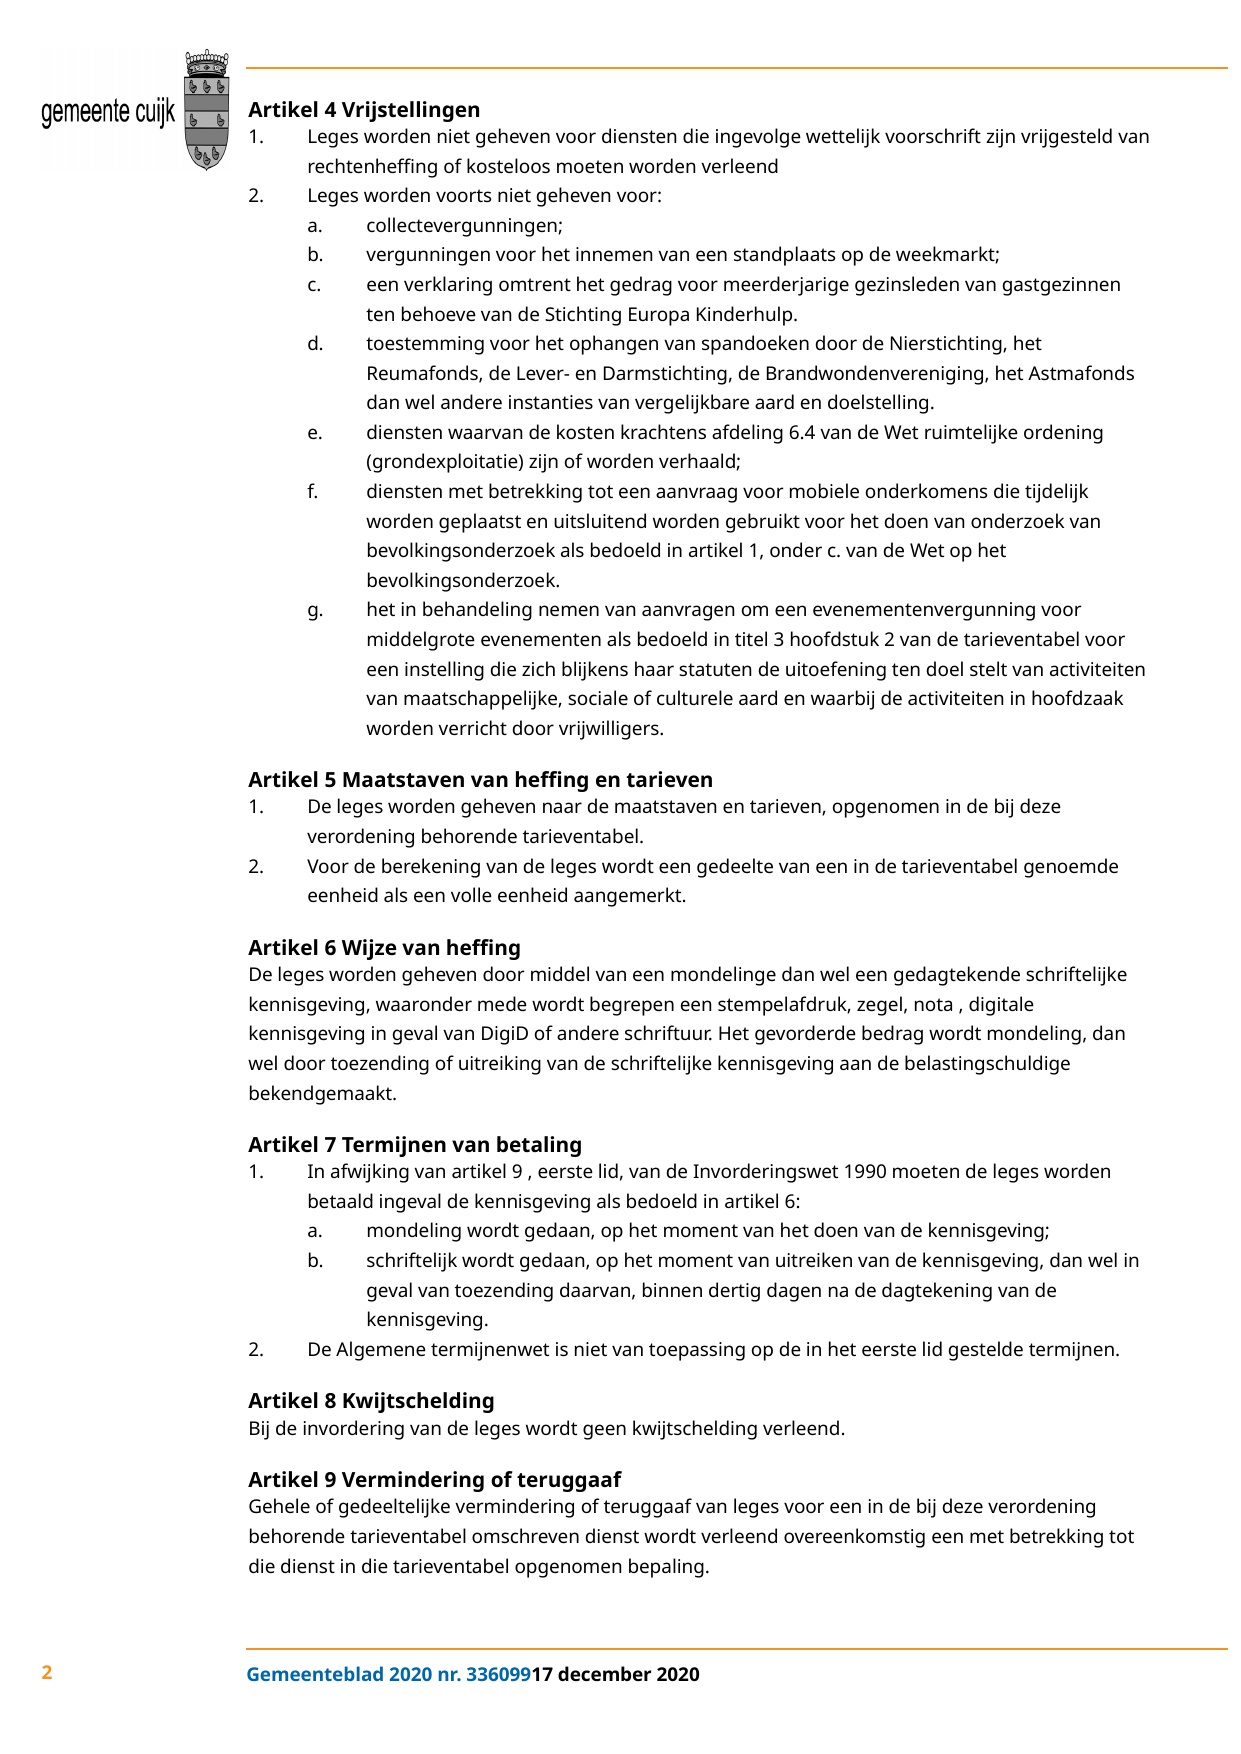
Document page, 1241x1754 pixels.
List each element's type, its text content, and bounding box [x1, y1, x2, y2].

list een verklaring omtrent het gedrag voor meerderjarige gezinsleden van gastgezinnen ten behoeve van de Stichting Europa Kinderhulp. [307, 271, 1152, 326]
text Artikel 6 Wijze van heffing [248, 933, 1152, 961]
list diensten waarvan de kosten krachtens afdeling 6.4 van de Wet ruimtelijke ordening (grondexploitatie) zijn of worden verhaald; [307, 419, 1152, 474]
list collectevergunningen; [307, 212, 1152, 238]
list het in behandeling nemen van aanvragen om een evenementenvergunning voor middelgrote evenementen als bedoeld in titel 3 hoofdstuk 2 van de tarieventabel voor een instelling die zich blijkens haar statuten de uitoefening ten doel stelt van activiteiten van maatschappelijke, sociale of culturele aard en waarbij de activiteiten in hoofdzaak worden verricht door vrijwilligers. [307, 597, 1152, 741]
list toestemming voor het ophangen van spandoeken door de Nierstichting, het Reumafonds, de Lever- en Darmstichting, de Brandwondenvereniging, het Astmafonds dan wel andere instanties van vergelijkbare aard en doelstelling. [307, 330, 1152, 415]
text Artikel 4 Vrijstellingen [248, 95, 1152, 123]
list Leges worden voorts niet geheven voor: [248, 182, 1152, 208]
text De leges worden geheven door middel van een mondelinge dan wel een gedagtekende schriftelijke kennisgeving, waaronder mede wordt begrepen een stempelafdruk, zegel, nota , digitale kennisgeving in geval van DigiD of andere schriftuur. Het gevorderde bedrag wordt mondeling, dan wel door toezending of uitreiking van de schriftelijke kennisgeving aan de belastingschuldige bekendgemaakt. [248, 961, 1152, 1105]
text Artikel 7 Termijnen van betaling [248, 1130, 1152, 1158]
list vergunningen voor het innemen van een standplaats op de weekmarkt; [307, 242, 1152, 267]
list In afwijking van artikel 9 , eerste lid, van de Invorderingswet 1990 moeten de leges worden betaald ingeval de kennisgeving als bedoeld in artikel 6: [248, 1158, 1152, 1214]
picture [41, 47, 231, 172]
list Voor de berekening van de leges wordt een gedeelte van een in de tarieventabel genoemde eenheid als een volle eenheid aangemerkt. [248, 853, 1152, 908]
list mondeling wordt gedaan, op het moment van het doen van de kennisgeving; [307, 1218, 1152, 1243]
list diensten met betrekking tot een aanvraag voor mobiele onderkomens die tijdelijk worden geplaatst en uitsluitend worden gebruikt voor het doen van onderzoek van bevolkingsonderzoek als bedoeld in artikel 1, onder c. van de Wet op het bevolkingsonderzoek. [307, 478, 1152, 593]
text Artikel 8 Kwijtschelding [248, 1386, 1152, 1415]
text Artikel 9 Vermindering of teruggaaf [248, 1465, 1152, 1494]
text Bij de invordering van de leges wordt geen kwijtschelding verleend. [248, 1415, 1152, 1441]
list De Algemene termijnenwet is niet van toepassing op de in het eerste lid gestelde termijnen. [248, 1336, 1152, 1362]
list schriftelijk wordt gedaan, op het moment van uitreiken van de kennisgeving, dan wel in geval van toezending daarvan, binnen dertig dagen na de dagtekening van de kennisgeving. [307, 1247, 1152, 1332]
text Gehele of gedeeltelijke vermindering of teruggaaf van leges voor een in de bij deze verordening behorende tarieventabel omschreven dienst wordt verleend overeenkomstig een met betrekking tot die dienst in die tarieventabel opgenomen bepaling. [248, 1494, 1152, 1579]
list De leges worden geheven naar de maatstaven en tarieven, opgenomen in de bij deze verordening behorende tarieventabel. [248, 794, 1152, 849]
text Artikel 5 Maatstaven van heffing en tarieven [248, 765, 1152, 794]
list Leges worden niet geheven voor diensten die ingevolge wettelijk voorschrift zijn vrijgesteld van rechtenheffing of kosteloos moeten worden verleend [248, 123, 1152, 178]
